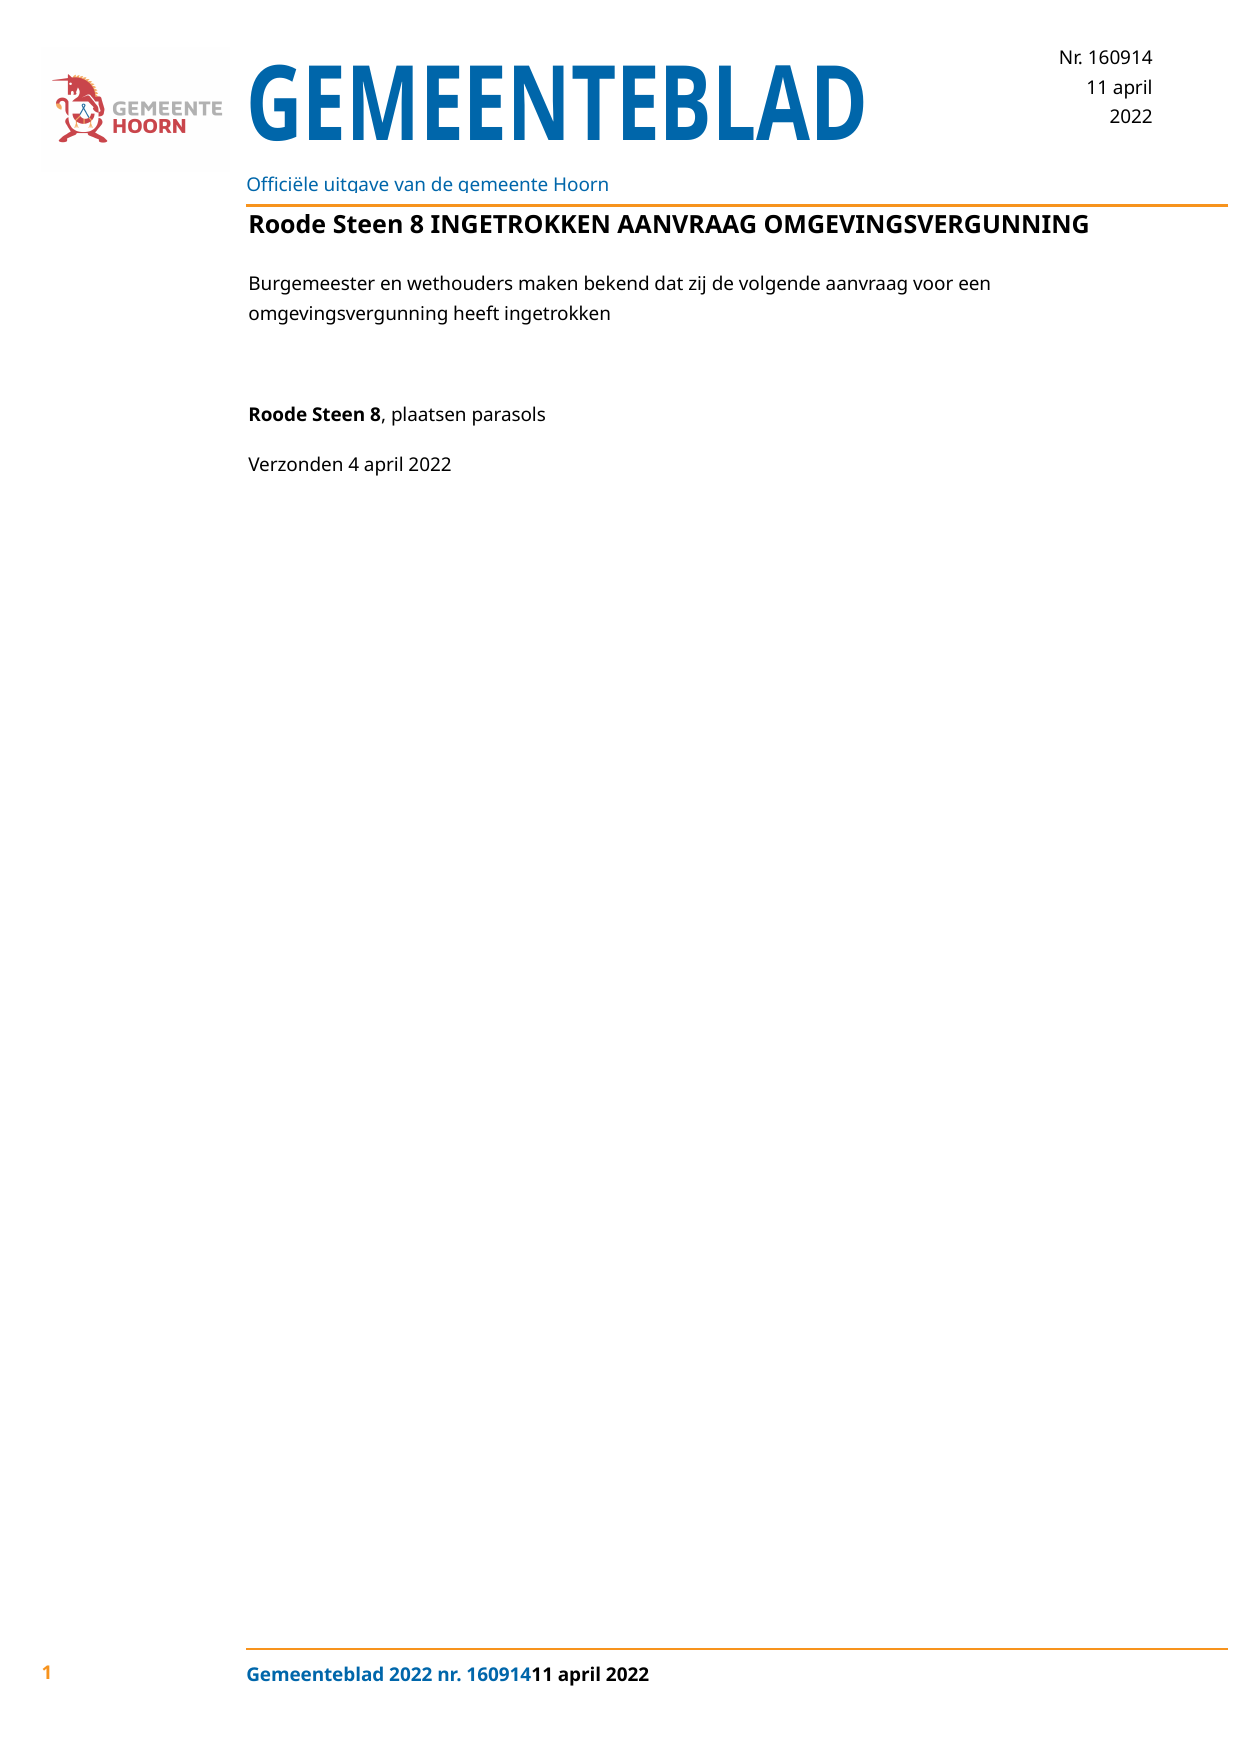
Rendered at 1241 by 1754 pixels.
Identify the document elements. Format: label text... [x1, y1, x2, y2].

text Roode Steen 8, plaatsen parasols [248, 401, 1152, 426]
picture [41, 47, 231, 172]
text Roode Steen 8 INGETROKKEN AANVRAAG OMGEVINGSVERGUNNING [248, 207, 1152, 241]
text Burgemeester en wethouders maken bekend dat zij de volgende aanvraag voor een omgevingsvergunning heeft ingetrokken [248, 270, 1152, 326]
text Verzonden 4 april 2022 [248, 451, 1152, 477]
